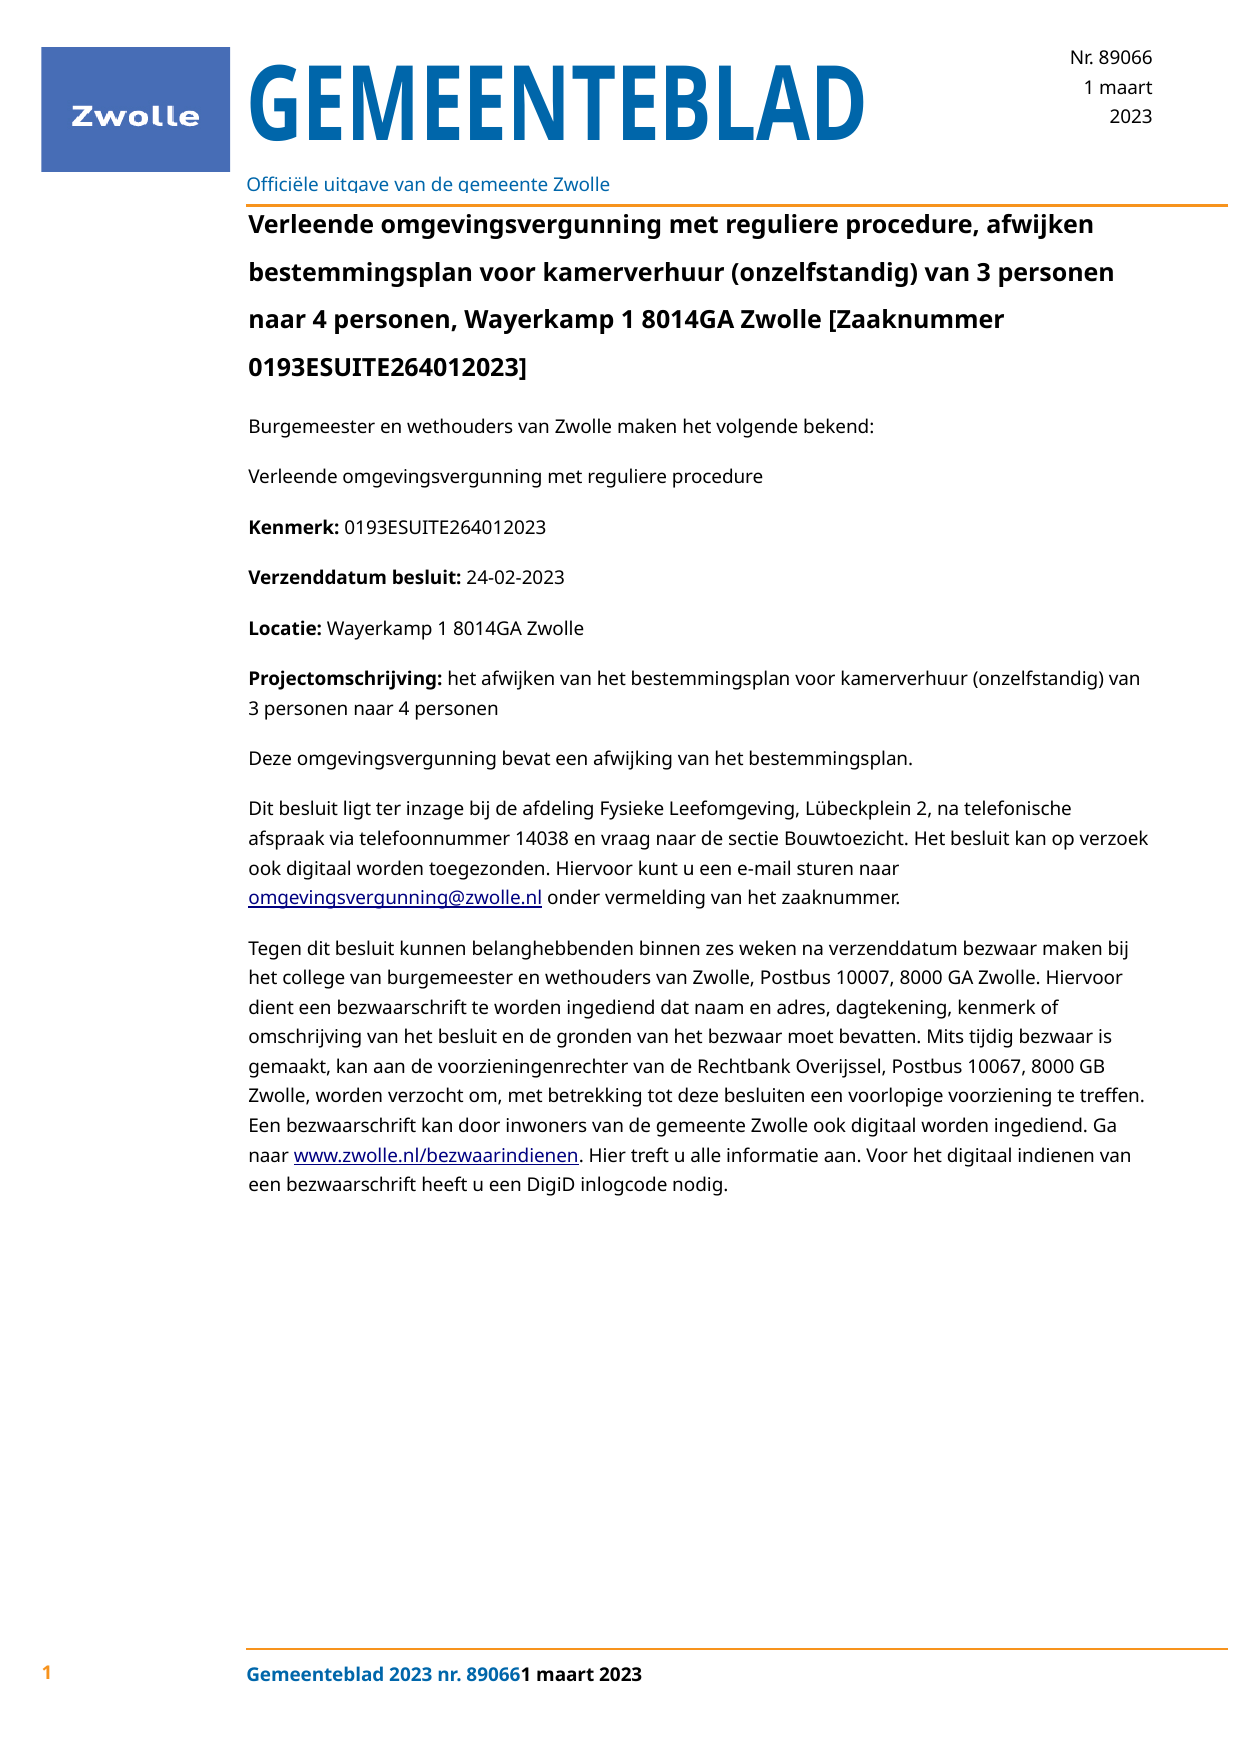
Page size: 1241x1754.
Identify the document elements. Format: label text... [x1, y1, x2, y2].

text Kenmerk: 0193ESUITE264012023 [248, 514, 1152, 540]
text Locatie: Wayerkamp 1 8014GA Zwolle [248, 615, 1152, 641]
text Projectomschrijving: het afwijken van het bestemmingsplan voor kamerverhuur (onzelfstandig) van 3 personen naar 4 personen [248, 665, 1152, 721]
text Verzenddatum besluit: 24-02-2023 [248, 564, 1152, 590]
text Deze omgevingsvergunning bevat een afwijking van het bestemmingsplan. [248, 745, 1152, 771]
text Burgemeester en wethouders van Zwolle maken het volgende bekend: [248, 413, 1152, 439]
text Tegen dit besluit kunnen belanghebbenden binnen zes weken na verzenddatum bezwaar maken bij het college van burgemeester en wethouders van Zwolle, Postbus 10007, 8000 GA Zwolle. Hiervoor dient een bezwaarschrift te worden ingediend dat naam en adres, dagtekening, kenmerk of omschrijving van het besluit en de gronden van het bezwaar moet bevatten. Mits tijdig bezwaar is gemaakt, kan aan de voorzieningenrechter van de Rechtbank Overijssel, Postbus 10067, 8000 GB Zwolle, worden verzocht om, met betrekking tot deze besluiten een voorlopige voorziening te treffen. Een bezwaarschrift kan door inwoners van de gemeente Zwolle ook digitaal worden ingediend. Ga naar www.zwolle.nl/bezwaarindienen. Hier treft u alle informatie aan. Voor het digitaal indienen van een bezwaarschrift heeft u een DigiD inlogcode nodig. [248, 935, 1152, 1197]
text Dit besluit ligt ter inzage bij de afdeling Fysieke Leefomgeving, Lübeckplein 2, na telefonische afspraak via telefoonnummer 14038 en vraag naar de sectie Bouwtoezicht. Het besluit kan op verzoek ook digitaal worden toegezonden. Hiervoor kunt u een e-mail sturen naar omgevingsvergunning@zwolle.nl onder vermelding van het zaaknummer. [248, 796, 1152, 910]
picture [41, 47, 231, 172]
text Verleende omgevingsvergunning met reguliere procedure, afwijken bestemmingsplan voor kamerverhuur (onzelfstandig) van 3 personen naar 4 personen, Wayerkamp 1 8014GA Zwolle [Zaaknummer 0193ESUITE264012023] [248, 207, 1152, 384]
text Verleende omgevingsvergunning met reguliere procedure [248, 463, 1152, 489]
